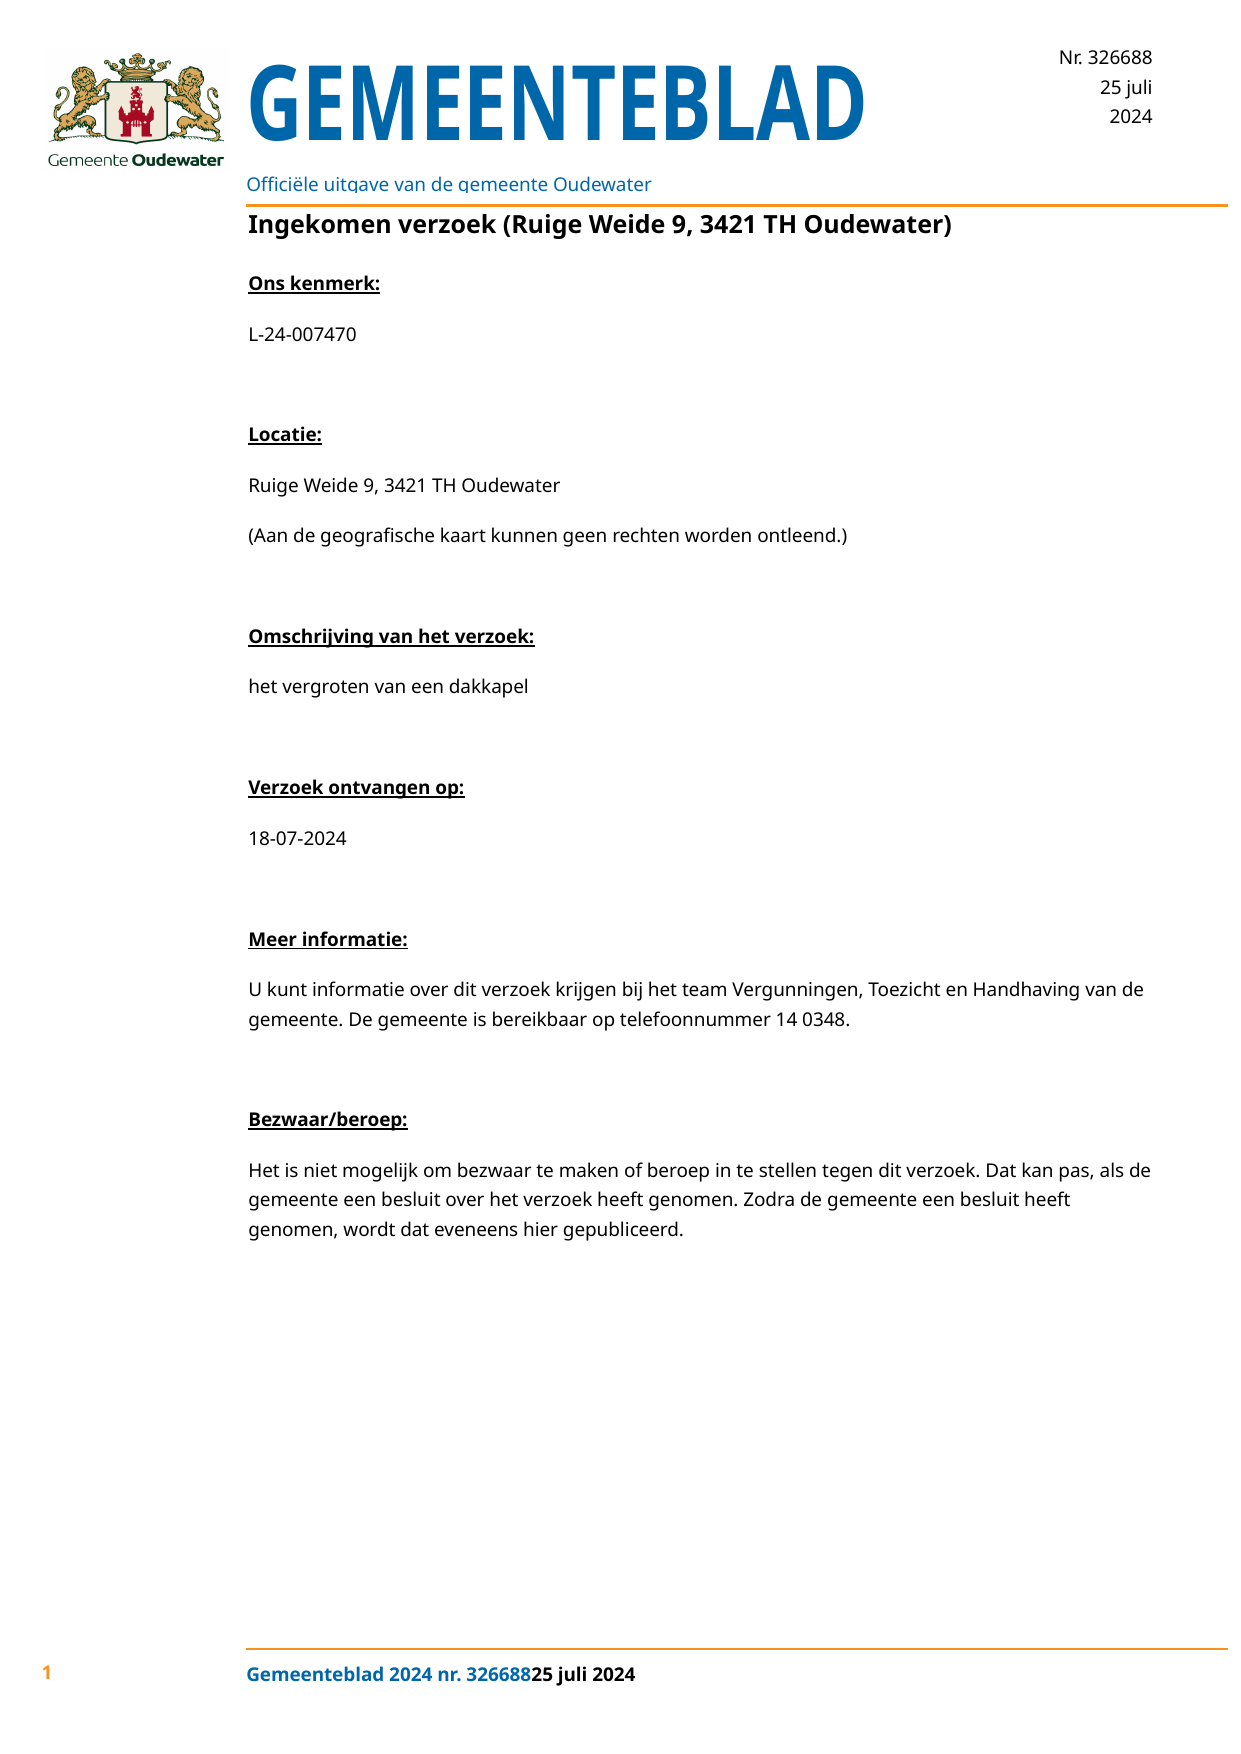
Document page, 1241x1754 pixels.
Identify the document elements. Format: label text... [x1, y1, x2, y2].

text Bezwaar/beroep: [248, 1107, 1152, 1132]
text Omschrijving van het verzoek: [248, 623, 1152, 649]
text Verzoek ontvangen op: [248, 774, 1152, 800]
text Ruige Weide 9, 3421 TH Oudewater [248, 472, 1152, 498]
text Ingekomen verzoek (Ruige Weide 9, 3421 TH Oudewater) [248, 207, 1152, 241]
text 18-07-2024 [248, 825, 1152, 851]
picture [41, 47, 231, 172]
text Meer informatie: [248, 926, 1152, 951]
text L-24-007470 [248, 321, 1152, 346]
text Ons kenmerk: [248, 270, 1152, 296]
text Het is niet mogelijk om bezwaar te maken of beroep in te stellen tegen dit verzoek. Dat kan pas, als de gemeente een besluit over het verzoek heeft genomen. Zodra de gemeente een besluit heeft genomen, wordt dat eveneens hier gepubliceerd. [248, 1157, 1152, 1242]
text het vergroten van een dakkapel [248, 674, 1152, 699]
text U kunt informatie over dit verzoek krijgen bij het team Vergunningen, Toezicht en Handhaving van de gemeente. De gemeente is bereikbaar op telefoonnummer 14 0348. [248, 976, 1152, 1031]
text Locatie: [248, 422, 1152, 447]
text (Aan de geografische kaart kunnen geen rechten worden ontleend.) [248, 522, 1152, 548]
